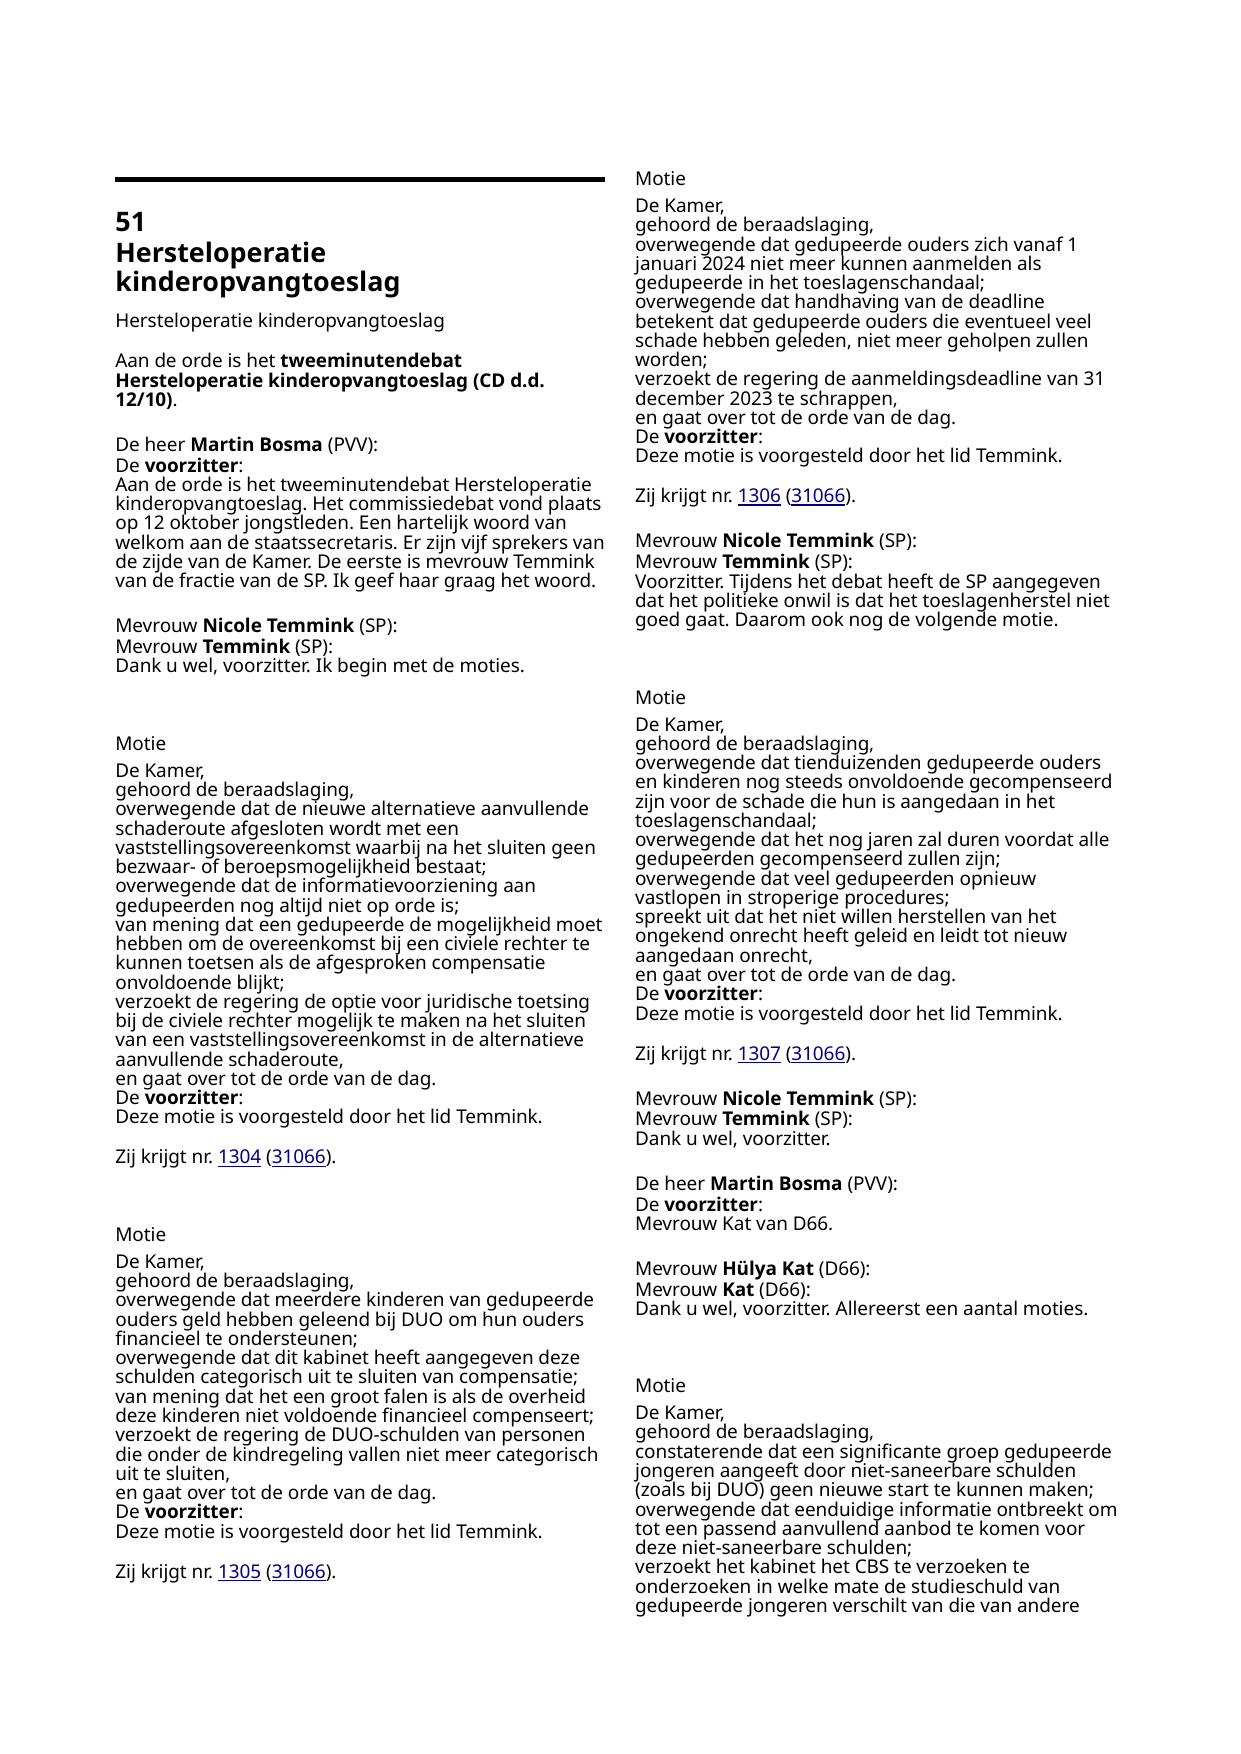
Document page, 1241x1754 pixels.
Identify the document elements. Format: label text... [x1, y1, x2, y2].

text De voorzitter: [115, 457, 605, 476]
text De Kamer, [635, 716, 1125, 735]
text Hersteloperatie kinderopvangtoeslag [115, 239, 605, 312]
text De heer Martin Bosma (PVV): [635, 1170, 1125, 1196]
text overwegende dat de informatievoorziening aan gedupeerden nog altijd niet op orde is; [115, 877, 605, 916]
text verzoekt de regering de aanmeldingsdeadline van 31 december 2023 te schrappen, [635, 370, 1125, 409]
text overwegende dat handhaving van de deadline betekent dat gedupeerde ouders die eventueel veel schade hebben geleden, niet meer geholpen zullen worden; [635, 293, 1125, 370]
text De Kamer, [635, 1404, 1125, 1423]
text overwegende dat eenduidige informatie ontbreekt om tot een passend aanvullend aanbod te komen voor deze niet-saneerbare schulden; [635, 1501, 1125, 1558]
text De voorzitter: [635, 428, 1125, 447]
text constaterende dat een significante groep gedupeerde jongeren aangeeft door niet-saneerbare schulden (zoals bij DUO) geen nieuwe start te kunnen maken; [635, 1443, 1125, 1501]
text De Kamer, [115, 762, 605, 781]
text Motie [115, 1221, 605, 1247]
text Mevrouw Nicole Temmink (SP): [635, 528, 1125, 553]
text 51 [115, 203, 605, 239]
text Motie [635, 165, 1125, 191]
text Dank u wel, voorzitter. Allereerst een aantal moties. [635, 1300, 1125, 1319]
text Mevrouw Kat (D66): [635, 1281, 1125, 1300]
text Deze motie is voorgesteld door het lid Temmink. [635, 447, 1125, 467]
text overwegende dat meerdere kinderen van gedupeerde ouders geld hebben geleend bij DUO om hun ouders financieel te ondersteunen; [115, 1291, 605, 1349]
text Voorzitter. Tijdens het debat heeft de SP aangegeven dat het politieke onwil is dat het toeslagenherstel niet goed gaat. Daarom ook nog de volgende motie. [635, 573, 1125, 630]
text verzoekt de regering de optie voor juridische toetsing bij de civiele rechter mogelijk te maken na het sluiten van een vaststellingsovereenkomst in de alternatieve aanvullende schaderoute, [115, 993, 605, 1070]
text Deze motie is voorgesteld door het lid Temmink. [635, 1004, 1125, 1024]
text Aan de orde is het tweeminutendebat Hersteloperatie kinderopvangtoeslag. Het commissiedebat vond plaats op 12 oktober jongstleden. Een hartelijk woord van welkom aan de staatssecretaris. Er zijn vijf sprekers van de zijde van de Kamer. De eerste is mevrouw Temmink van de fractie van de SP. Ik geef haar graag het woord. [115, 476, 605, 591]
text Mevrouw Temmink (SP): [635, 553, 1125, 573]
text De Kamer, [115, 1253, 605, 1272]
text verzoekt de regering de DUO-schulden van personen die onder de kindregeling vallen niet meer categorisch uit te sluiten, [115, 1426, 605, 1484]
text verzoekt het kabinet het CBS te verzoeken te onderzoeken in welke mate de studieschuld van gedupeerde jongeren verschilt van die van andere [635, 1558, 1125, 1616]
text Mevrouw Temmink (SP): [635, 1110, 1125, 1130]
text Mevrouw Nicole Temmink (SP): [115, 612, 605, 638]
text gehoord de beraadslaging, [115, 1272, 605, 1291]
text spreekt uit dat het niet willen herstellen van het ongekend onrecht heeft geleid en leidt tot nieuw aangedaan onrecht, [635, 908, 1125, 966]
text Motie [635, 1373, 1125, 1398]
text overwegende dat gedupeerde ouders zich vanaf 1 januari 2024 niet meer kunnen aanmelden als gedupeerde in het toeslagenschandaal; [635, 236, 1125, 293]
text en gaat over tot de orde van de dag. [115, 1484, 605, 1503]
text en gaat over tot de orde van de dag. [635, 966, 1125, 985]
text Mevrouw Nicole Temmink (SP): [635, 1085, 1125, 1110]
text en gaat over tot de orde van de dag. [635, 409, 1125, 428]
text Mevrouw Hülya Kat (D66): [635, 1255, 1125, 1281]
text gehoord de beraadslaging, [635, 1423, 1125, 1443]
text Motie [635, 684, 1125, 709]
text overwegende dat veel gedupeerden opnieuw vastlopen in stroperige procedures; [635, 870, 1125, 908]
text Hersteloperatie kinderopvangtoeslag [115, 312, 605, 332]
text Zij krijgt nr. 1305 (31066). [115, 1563, 605, 1582]
text overwegende dat tienduizenden gedupeerde ouders en kinderen nog steeds onvoldoende gecompenseerd zijn voor de schade die hun is aangedaan in het toeslagenschandaal; [635, 754, 1125, 831]
text Motie [115, 730, 605, 756]
text De voorzitter: [635, 1196, 1125, 1215]
text Dank u wel, voorzitter. [635, 1130, 1125, 1149]
text Mevrouw Temmink (SP): [115, 638, 605, 657]
text gehoord de beraadslaging, [635, 735, 1125, 754]
text De voorzitter: [115, 1089, 605, 1108]
text overwegende dat dit kabinet heeft aangegeven deze schulden categorisch uit te sluiten van compensatie; [115, 1349, 605, 1388]
text Deze motie is voorgesteld door het lid Temmink. [115, 1523, 605, 1542]
text De heer Martin Bosma (PVV): [115, 431, 605, 457]
text van mening dat een gedupeerde de mogelijkheid moet hebben om de overeenkomst bij een civiele rechter te kunnen toetsen als de afgesproken compensatie onvoldoende blijkt; [115, 916, 605, 993]
text gehoord de beraadslaging, [115, 781, 605, 800]
text gehoord de beraadslaging, [635, 216, 1125, 236]
text Deze motie is voorgesteld door het lid Temmink. [115, 1108, 605, 1128]
text overwegende dat de nieuwe alternatieve aanvullende schaderoute afgesloten wordt met een vaststellingsovereenkomst waarbij na het sluiten geen bezwaar- of beroepsmogelijkheid bestaat; [115, 800, 605, 877]
text De voorzitter: [635, 985, 1125, 1004]
text Mevrouw Kat van D66. [635, 1215, 1125, 1234]
text Zij krijgt nr. 1307 (31066). [635, 1044, 1125, 1064]
text overwegende dat het nog jaren zal duren voordat alle gedupeerden gecompenseerd zullen zijn; [635, 831, 1125, 870]
text Aan de orde is het tweeminutendebat Hersteloperatie kinderopvangtoeslag (CD d.d. 12/10). [115, 352, 605, 410]
text en gaat over tot de orde van de dag. [115, 1070, 605, 1089]
text De Kamer, [635, 197, 1125, 216]
text Zij krijgt nr. 1304 (31066). [115, 1148, 605, 1168]
text De voorzitter: [115, 1503, 605, 1523]
text Zij krijgt nr. 1306 (31066). [635, 487, 1125, 507]
text van mening dat het een groot falen is als de overheid deze kinderen niet voldoende financieel compenseert; [115, 1388, 605, 1426]
text Dank u wel, voorzitter. Ik begin met de moties. [115, 657, 605, 677]
